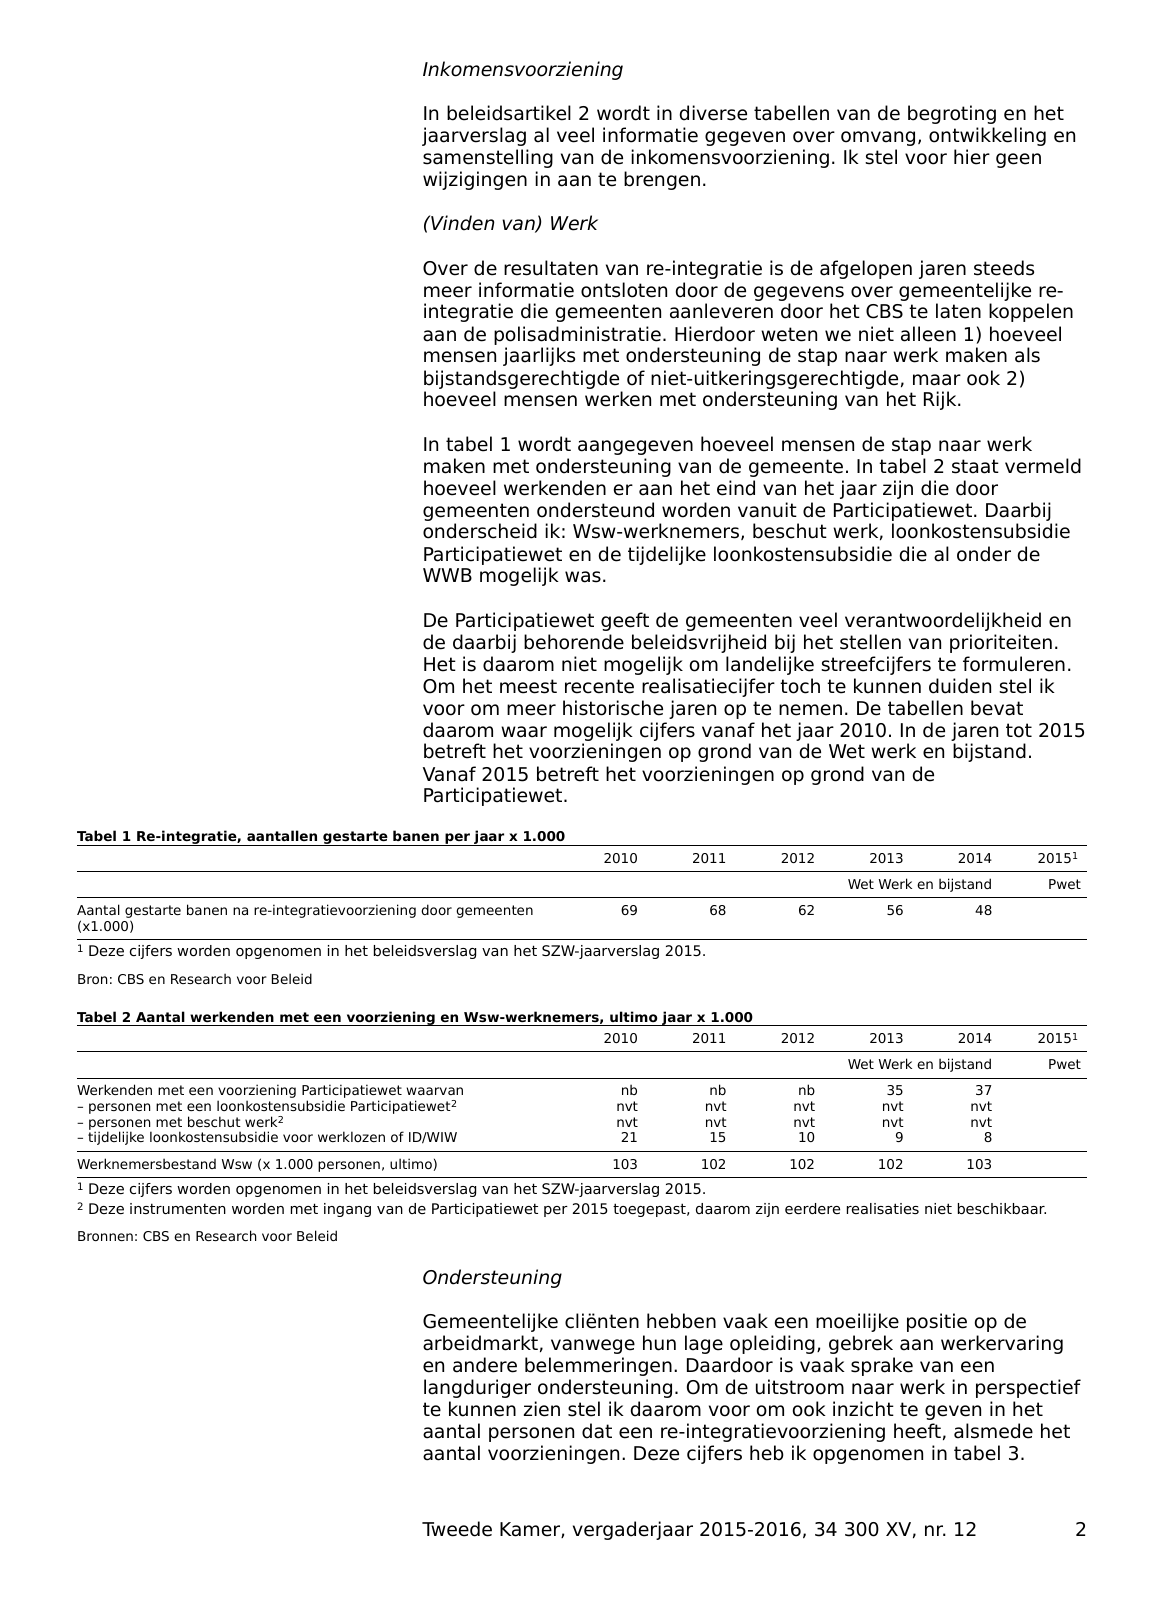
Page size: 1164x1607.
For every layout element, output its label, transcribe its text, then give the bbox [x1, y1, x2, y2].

table_cell [998, 1152, 1087, 1177]
table_cell 1 Deze cijfers worden opgenomen in het beleidsverslag van het SZW-jaarverslag 2015. 2 Deze instrumenten worden met ingang van de Participatiewet per 2015 toegepast, daarom zijn eerdere realisaties niet beschikbaar. Bronnen: CBS en Research voor Beleid [77, 1178, 1087, 1245]
table_cell [77, 1052, 555, 1077]
table_cell 2010 [555, 1026, 644, 1051]
table_cell 2013 [821, 1026, 909, 1051]
table_cell nvt [732, 1115, 821, 1130]
text De Participatiewet geeft de gemeenten veel verantwoordelijkheid en de daarbij behorende beleidsvrijheid bij het stellen van prioriteiten. Het is daarom niet mogelijk om landelijke streefcijfers te formuleren. Om het meest recente realisatiecijfer toch te kunnen duiden stel ik voor om meer historische jaren op te nemen. De tabellen bevat daarom waar mogelijk cijfers vanaf het jaar 2010. In de jaren tot 2015 betreft het voorzieningen op grond van de Wet werk en bijstand. Vanaf 2015 betreft het voorzieningen op grond van de Participatiewet. [422, 609, 1087, 807]
text In beleidsartikel 2 wordt in diverse tabellen van de begroting en het jaarverslag al veel informatie gegeven over omvang, ontwikkeling en samenstelling van de inkomensvoorziening. Ik stel voor hier geen wijzigingen in aan te brengen. [422, 103, 1087, 191]
table_cell nb [555, 1079, 644, 1099]
table_cell 9 [821, 1130, 909, 1151]
table_cell nvt [909, 1115, 998, 1130]
table_cell 102 [821, 1152, 909, 1177]
table_cell 103 [555, 1152, 644, 1177]
table_cell – tijdelijke loonkostensubsidie voor werklozen of ID/WIW [77, 1130, 555, 1151]
table_cell 20151 [998, 1026, 1087, 1051]
table_cell nvt [555, 1115, 644, 1130]
table_cell – personen met een loonkostensubsidie Participatiewet2 [77, 1099, 555, 1114]
table_cell nvt [821, 1115, 909, 1130]
table_cell 10 [732, 1130, 821, 1151]
table_cell 48 [909, 898, 998, 939]
table_cell 2012 [732, 1026, 821, 1051]
table_cell 1 Deze cijfers worden opgenomen in het beleidsverslag van het SZW-jaarverslag 2015. Bron: CBS en Research voor Beleid [77, 940, 1087, 987]
table_cell nvt [644, 1099, 732, 1114]
table_header Tabel 2 Aantal werkenden met een voorziening en Wsw-werknemers, ultimo jaar x 1.000 [77, 1009, 1087, 1025]
table_cell 69 [555, 898, 644, 939]
table_cell 2011 [644, 1026, 732, 1051]
table_cell [77, 1026, 555, 1051]
table_cell 2014 [909, 1026, 998, 1051]
table_cell Wet Werk en bijstand [555, 1052, 998, 1077]
table_cell 62 [732, 898, 821, 939]
table_cell Wet Werk en bijstand [555, 872, 998, 897]
table_cell 102 [732, 1152, 821, 1177]
table_cell [77, 872, 555, 897]
table_cell 21 [555, 1130, 644, 1151]
table_cell 8 [909, 1130, 998, 1151]
table_cell 56 [821, 898, 909, 939]
table_cell 15 [644, 1130, 732, 1151]
table_cell 2013 [821, 846, 909, 871]
table_cell nvt [732, 1099, 821, 1114]
text In tabel 1 wordt aangegeven hoeveel mensen de stap naar werk maken met ondersteuning van de gemeente. In tabel 2 staat vermeld hoeveel werkenden er aan het eind van het jaar zijn die door gemeenten ondersteund worden vanuit de Participatiewet. Daarbij onderscheid ik: Wsw-werknemers, beschut werk, loonkostensubsidie Participatiewet en de tijdelijke loonkostensubsidie die al onder de WWB mogelijk was. [422, 433, 1087, 587]
table_cell 103 [909, 1152, 998, 1177]
table_cell nvt [644, 1115, 732, 1130]
table_cell Werkenden met een voorziening Participatiewet waarvan [77, 1079, 555, 1099]
table_cell 2014 [909, 846, 998, 871]
table_cell [998, 1079, 1087, 1099]
table_cell 2011 [644, 846, 732, 871]
table_cell [998, 1099, 1087, 1114]
table_cell Werknemersbestand Wsw (x 1.000 personen, ultimo) [77, 1152, 555, 1177]
subtitle (Vinden van) Werk [422, 213, 1087, 235]
table_cell 2012 [732, 846, 821, 871]
table_cell 37 [909, 1079, 998, 1099]
table_cell Pwet [998, 872, 1087, 897]
table_cell nb [644, 1079, 732, 1099]
table_cell [77, 846, 555, 871]
table_cell nb [732, 1079, 821, 1099]
table_cell nvt [909, 1099, 998, 1114]
table_cell 68 [644, 898, 732, 939]
table_cell [998, 1130, 1087, 1151]
table_cell Pwet [998, 1052, 1087, 1077]
table_cell 35 [821, 1079, 909, 1099]
text Over de resultaten van re-integratie is de afgelopen jaren steeds meer informatie ontsloten door de gegevens over gemeentelijke re-integratie die gemeenten aanleveren door het CBS te laten koppelen aan de polisadministratie. Hierdoor weten we niet alleen 1) hoeveel mensen jaarlijks met ondersteuning de stap naar werk maken als bijstandsgerechtigde of niet-uitkeringsgerechtigde, maar ook 2) hoeveel mensen werken met ondersteuning van het Rijk. [422, 257, 1087, 411]
subtitle Inkomensvoorziening [422, 59, 1087, 81]
table_cell nvt [555, 1099, 644, 1114]
table_cell nvt [821, 1099, 909, 1114]
text Gemeentelijke cliënten hebben vaak een moeilijke positie op de arbeidmarkt, vanwege hun lage opleiding, gebrek aan werkervaring en andere belemmeringen. Daardoor is vaak sprake van een langduriger ondersteuning. Om de uitstroom naar werk in perspectief te kunnen zien stel ik daarom voor om ook inzicht te geven in het aantal personen dat een re-integratievoorziening heeft, alsmede het aantal voorzieningen. Deze cijfers heb ik opgenomen in tabel 3. [422, 1311, 1087, 1465]
table_cell [998, 898, 1087, 939]
table_cell 20151 [998, 846, 1087, 871]
table_header Tabel 1 Re-integratie, aantallen gestarte banen per jaar x 1.000 [77, 829, 1087, 845]
table_cell [998, 1115, 1087, 1130]
table_cell Aantal gestarte banen na re-integratievoorziening door gemeenten (x1.000) [77, 898, 555, 939]
table_cell – personen met beschut werk2 [77, 1115, 555, 1130]
table_cell 2010 [555, 846, 644, 871]
subtitle Ondersteuning [422, 1267, 1087, 1289]
table_cell 102 [644, 1152, 732, 1177]
